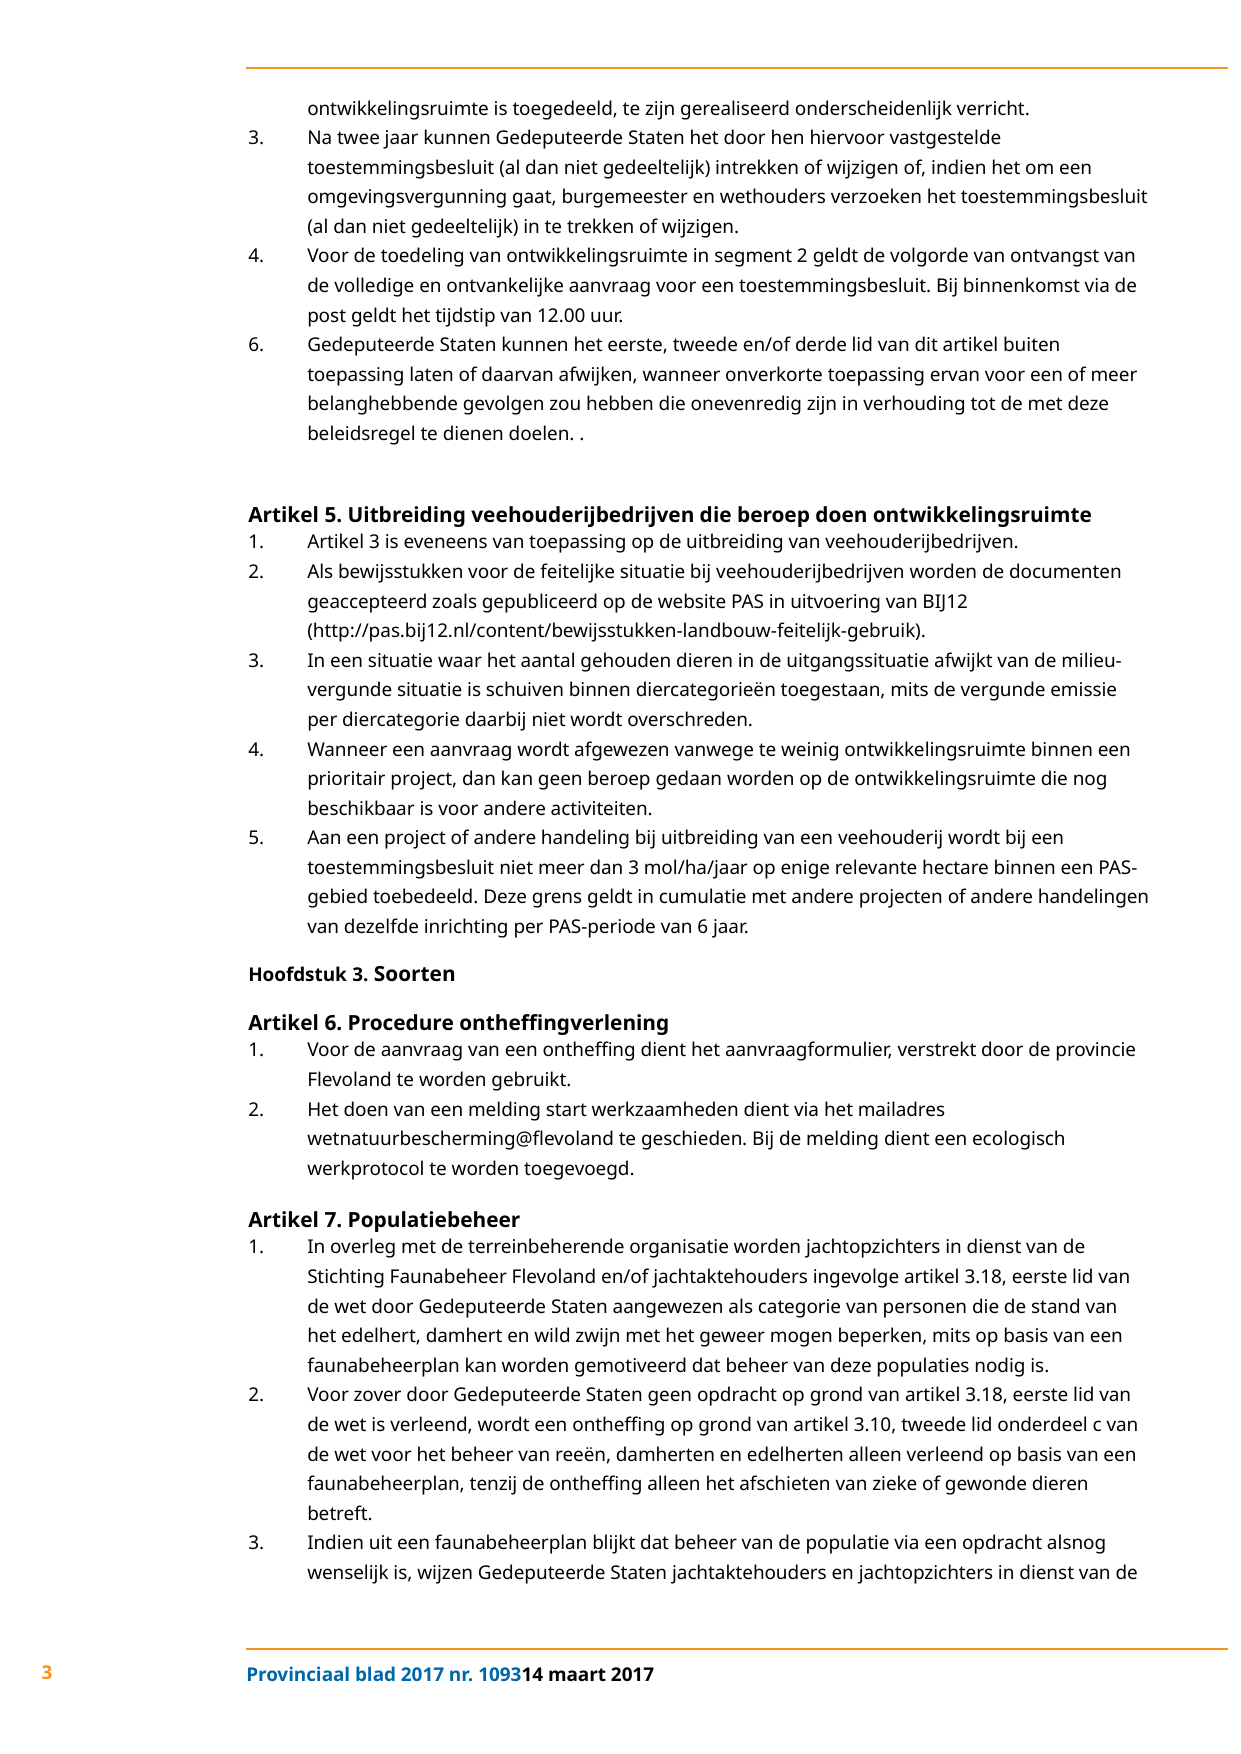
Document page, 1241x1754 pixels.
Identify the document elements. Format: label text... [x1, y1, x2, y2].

list Voor de aanvraag van een ontheffing dient het aanvraagformulier, verstrekt door de provincie Flevoland te worden gebruikt. [248, 1037, 1152, 1092]
list Het doen van een melding start werkzaamheden dient via het mailadres wetnatuurbescherming@flevoland te geschieden. Bij de melding dient een ecologisch werkprotocol te worden toegevoegd. [248, 1096, 1152, 1181]
list Artikel 3 is eveneens van toepassing op de uitbreiding van veehouderijbedrijven. [248, 529, 1152, 554]
list Na twee jaar kunnen Gedeputeerde Staten het door hen hiervoor vastgestelde toestemmingsbesluit (al dan niet gedeeltelijk) intrekken of wijzigen of, indien het om een omgevingsvergunning gaat, burgemeester en wethouders verzoeken het toestemmingsbesluit (al dan niet gedeeltelijk) in te trekken of wijzigen. [248, 124, 1152, 239]
list In overleg met de terreinbeherende organisatie worden jachtopzichters in dienst van de Stichting Faunabeheer Flevoland en/of jachtaktehouders ingevolge artikel 3.18, eerste lid van de wet door Gedeputeerde Staten aangewezen als categorie van personen die de stand van het edelhert, damhert en wild zwijn met het geweer mogen beperken, mits op basis van een faunabeheerplan kan worden gemotiveerd dat beheer van deze populaties nodig is. [248, 1234, 1152, 1378]
text Artikel 6. Procedure ontheffingverlening [248, 1008, 1152, 1037]
text Artikel 5. Uitbreiding veehouderijbedrijven die beroep doen ontwikkelingsruimte [248, 500, 1152, 529]
picture [41, 47, 231, 172]
list In een situatie waar het aantal gehouden dieren in de uitgangssituatie afwijkt van de milieu-vergunde situatie is schuiven binnen diercategorieën toegestaan, mits de vergunde emissie per diercategorie daarbij niet wordt overschreden. [248, 647, 1152, 732]
list ontwikkelingsruimte is toegedeeld, te zijn gerealiseerd onderscheidenlijk verricht. [248, 95, 1152, 121]
list Aan een project of andere handeling bij uitbreiding van een veehouderij wordt bij een toestemmingsbesluit niet meer dan 3 mol/ha/jaar op enige relevante hectare binnen een PAS-gebied toebedeeld. Deze grens geldt in cumulatie met andere projecten of andere handelingen van dezelfde inrichting per PAS-periode van 6 jaar. [248, 824, 1152, 939]
list Voor zover door Gedeputeerde Staten geen opdracht op grond van artikel 3.18, eerste lid van de wet is verleend, wordt een ontheffing op grond van artikel 3.10, tweede lid onderdeel c van de wet voor het beheer van reeën, damherten en edelherten alleen verleend op basis van een faunabeheerplan, tenzij de ontheffing alleen het afschieten van zieke of gewonde dieren betreft. [248, 1382, 1152, 1526]
list Indien uit een faunabeheerplan blijkt dat beheer van de populatie via een opdracht alsnog wenselijk is, wijzen Gedeputeerde Staten jachtaktehouders en jachtopzichters in dienst van de [248, 1529, 1152, 1585]
text Hoofdstuk 3. Soorten [248, 959, 1152, 987]
list Gedeputeerde Staten kunnen het eerste, tweede en/of derde lid van dit artikel buiten toepassing laten of daarvan afwijken, wanneer onverkorte toepassing ervan voor een of meer belanghebbende gevolgen zou hebben die onevenredig zijn in verhouding tot de met deze beleidsregel te dienen doelen. . [248, 331, 1152, 446]
text Artikel 7. Populatiebeheer [248, 1205, 1152, 1234]
list Als bewijsstukken voor de feitelijke situatie bij veehouderijbedrijven worden de documenten geaccepteerd zoals gepubliceerd op de website PAS in uitvoering van BIJ12 (http://pas.bij12.nl/content/bewijsstukken-landbouw-feitelijk-gebruik). [248, 558, 1152, 643]
list Wanneer een aanvraag wordt afgewezen vanwege te weinig ontwikkelingsruimte binnen een prioritair project, dan kan geen beroep gedaan worden op de ontwikkelingsruimte die nog beschikbaar is voor andere activiteiten. [248, 736, 1152, 821]
list Voor de toedeling van ontwikkelingsruimte in segment 2 geldt de volgorde van ontvangst van de volledige en ontvankelijke aanvraag voor een toestemmingsbesluit. Bij binnenkomst via de post geldt het tijdstip van 12.00 uur. [248, 243, 1152, 328]
